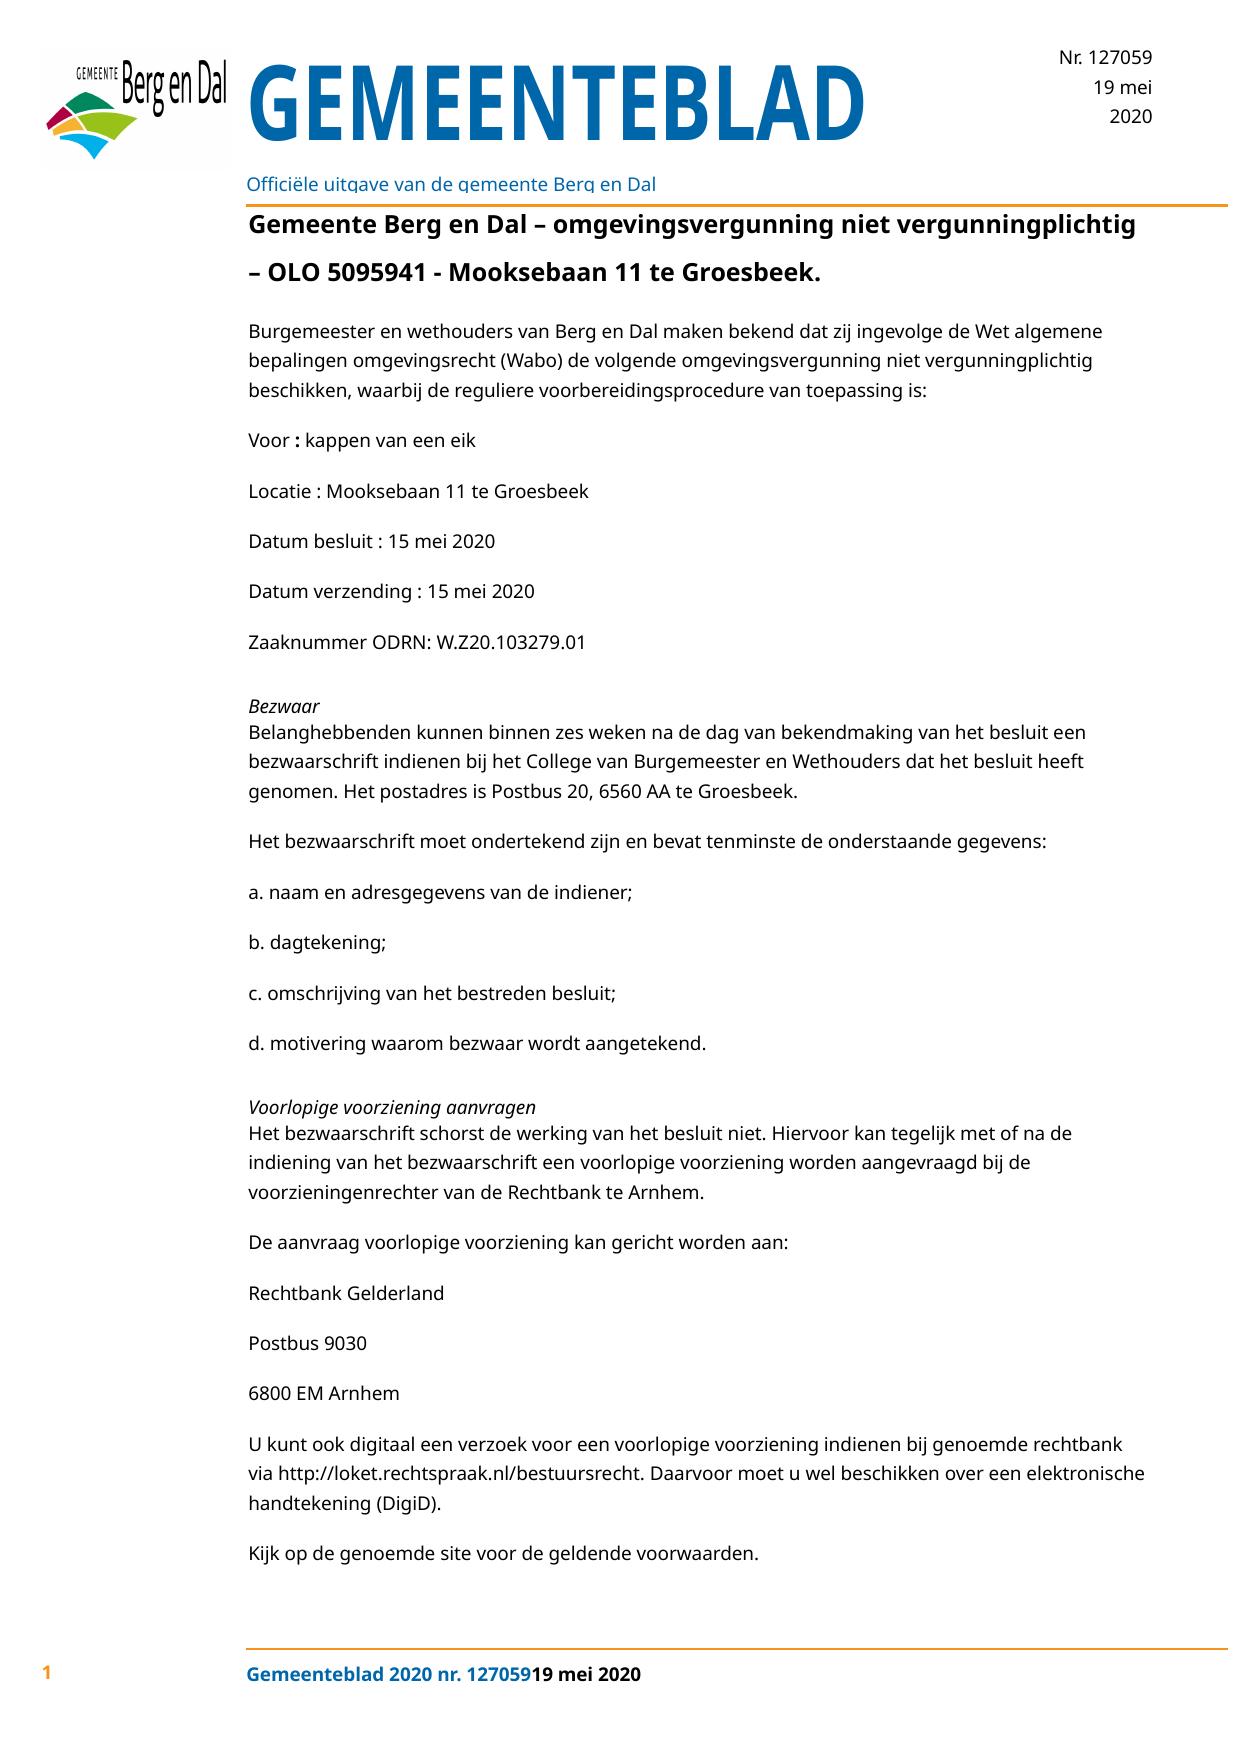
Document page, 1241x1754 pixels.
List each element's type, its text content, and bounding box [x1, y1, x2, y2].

text Het bezwaarschrift schorst de werking van het besluit niet. Hiervoor kan tegelijk met of na de indiening van het bezwaarschrift een voorlopige voorziening worden aangevraagd bij de voorzieningenrechter van de Rechtbank te Arnhem. [248, 1120, 1152, 1205]
text d. motivering waarom bezwaar wordt aangetekend. [248, 1030, 1152, 1056]
text Bezwaar [248, 693, 1152, 719]
text Zaaknummer ODRN: W.Z20.103279.01 [248, 629, 1152, 655]
text Voor : kappen van een eik [248, 427, 1152, 453]
text Burgemeester en wethouders van Berg en Dal maken bekend dat zij ingevolge de Wet algemene bepalingen omgevingsrecht (Wabo) de volgende omgevingsvergunning niet vergunningplichtig beschikken, waarbij de reguliere voorbereidingsprocedure van toepassing is: [248, 318, 1152, 403]
text Voorlopige voorziening aanvragen [248, 1094, 1152, 1120]
text a. naam en adresgegevens van de indiener; [248, 879, 1152, 904]
text Belanghebbenden kunnen binnen zes weken na de dag van bekendmaking van het besluit een bezwaarschrift indienen bij het College van Burgemeester en Wethouders dat het besluit heeft genomen. Het postadres is Postbus 20, 6560 AA te Groesbeek. [248, 719, 1152, 804]
text Rechtbank Gelderland [248, 1280, 1152, 1306]
text Kijk op de genoemde site voor de geldende voorwaarden. [248, 1541, 1152, 1566]
text c. omschrijving van het bestreden besluit; [248, 980, 1152, 1005]
text Gemeente Berg en Dal – omgevingsvergunning niet vergunningplichtig – OLO 5095941 - Mooksebaan 11 te Groesbeek. [248, 207, 1152, 288]
text Datum besluit : 15 mei 2020 [248, 528, 1152, 554]
text b. dagtekening; [248, 929, 1152, 955]
text Het bezwaarschrift moet ondertekend zijn en bevat tenminste de onderstaande gegevens: [248, 828, 1152, 854]
text Datum verzending : 15 mei 2020 [248, 579, 1152, 604]
text De aanvraag voorlopige voorziening kan gericht worden aan: [248, 1229, 1152, 1255]
text Locatie : Mooksebaan 11 te Groesbeek [248, 478, 1152, 504]
text Postbus 9030 [248, 1330, 1152, 1356]
text U kunt ook digitaal een verzoek voor een voorlopige voorziening indienen bij genoemde rechtbank via http://loket.rechtspraak.nl/bestuursrecht. Daarvoor moet u wel beschikken over een elektronische handtekening (DigiD). [248, 1431, 1152, 1516]
text 6800 EM Arnhem [248, 1381, 1152, 1406]
picture [41, 47, 231, 172]
